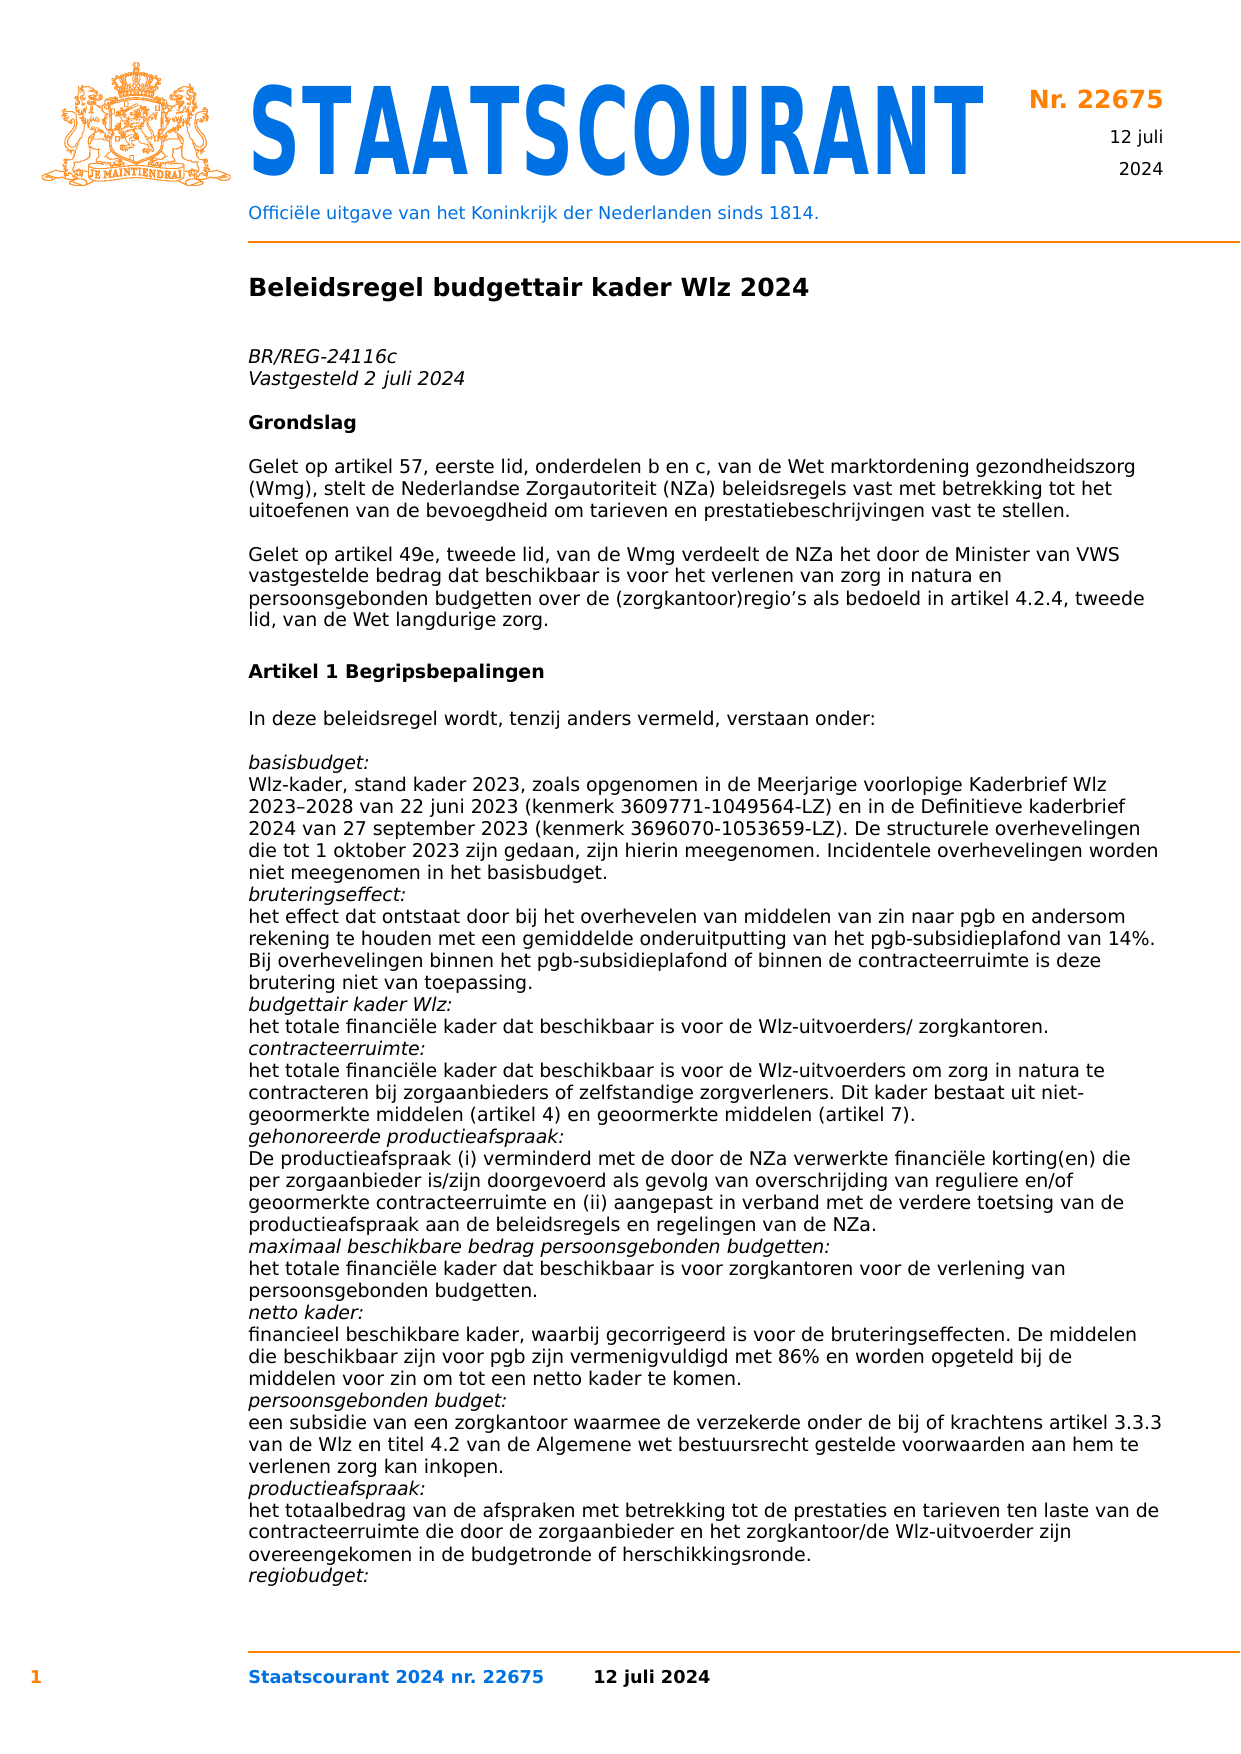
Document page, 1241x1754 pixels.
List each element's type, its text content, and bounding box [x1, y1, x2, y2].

text In deze beleidsregel wordt, tenzij anders vermeld, verstaan onder: [248, 708, 1163, 730]
text maximaal beschikbare bedrag persoonsgebonden budgetten: [248, 1236, 1163, 1258]
text Wlz-kader, stand kader 2023, zoals opgenomen in de Meerjarige voorlopige Kaderbrief Wlz 2023–2028 van 22 juni 2023 (kenmerk 3609771-1049564-LZ) en in de Definitieve kaderbrief 2024 van 27 september 2023 (kenmerk 3696070-1053659-LZ). De structurele overhevelingen die tot 1 oktober 2023 zijn gedaan, zijn hierin meegenomen. Incidentele overhevelingen worden niet meegenomen in het basisbudget. [248, 774, 1163, 884]
picture [41, 62, 231, 186]
text het totale financiële kader dat beschikbaar is voor de Wlz-uitvoerders om zorg in natura te contracteren bij zorgaanbieders of zelfstandige zorgverleners. Dit kader bestaat uit niet-geoormerkte middelen (artikel 4) en geoormerkte middelen (artikel 7). [248, 1060, 1163, 1126]
subtitle Artikel 1 Begripsbepalingen [248, 661, 1163, 683]
text Vastgesteld 2 juli 2024 [248, 368, 1163, 390]
text BR/REG-24116c [248, 346, 1163, 368]
table_header [25, 62, 248, 241]
text een subsidie van een zorgkantoor waarmee de verzekerde onder de bij of krachtens artikel 3.3.3 van de Wlz en titel 4.2 van de Algemene wet bestuursrecht gestelde voorwaarden aan hem te verlenen zorg kan inkopen. [248, 1412, 1163, 1477]
table_cell 2024 [998, 153, 1240, 203]
text netto kader: [248, 1302, 1163, 1324]
text contracteerruimte: [248, 1038, 1163, 1060]
subtitle Grondslag [248, 412, 1163, 434]
table_cell 12 juli [998, 121, 1240, 153]
text bruteringseffect: [248, 884, 1163, 906]
text Gelet op artikel 49e, tweede lid, van de Wmg verdeelt de NZa het door de Minister van VWS vastgestelde bedrag dat beschikbaar is voor het verlenen van zorg in natura en persoonsgebonden budgetten over de (zorgkantoor)regio’s als bedoeld in artikel 4.2.4, tweede lid, van de Wet langdurige zorg. [248, 543, 1163, 631]
text gehonoreerde productieafspraak: [248, 1126, 1163, 1148]
text productieafspraak: [248, 1477, 1163, 1499]
text Gelet op artikel 57, eerste lid, onderdelen b en c, van de Wet marktordening gezondheidszorg (Wmg), stelt de Nederlandse Zorgautoriteit (NZa) beleidsregels vast met betrekking tot het uitoefenen van de bevoegdheid om tarieven en prestatiebeschrijvingen vast te stellen. [248, 456, 1163, 522]
table_cell Officiële uitgave van het Koninkrijk der Nederlanden sinds 1814. [248, 203, 1240, 241]
text De productieafspraak (i) verminderd met de door de NZa verwerkte financiële korting(en) die per zorgaanbieder is/zijn doorgevoerd als gevolg van overschrijding van reguliere en/of geoormerkte contracteerruimte en (ii) aangepast in verband met de verdere toetsing van de productieafspraak aan de beleidsregels en regelingen van de NZa. [248, 1148, 1163, 1236]
text het totale financiële kader dat beschikbaar is voor de Wlz-uitvoerders/ zorgkantoren. [248, 1016, 1163, 1038]
text het effect dat ontstaat door bij het overhevelen van middelen van zin naar pgb en andersom rekening te houden met een gemiddelde onderuitputting van het pgb-subsidieplafond van 14%. Bij overhevelingen binnen het pgb-subsidieplafond of binnen de contracteerruimte is deze brutering niet van toepassing. [248, 906, 1163, 994]
text budgettair kader Wlz: [248, 994, 1163, 1016]
subtitle Beleidsregel budgettair kader Wlz 2024 [248, 273, 1163, 302]
text het totale financiële kader dat beschikbaar is voor zorgkantoren voor de verlening van persoonsgebonden budgetten. [248, 1258, 1163, 1302]
text het totaalbedrag van de afspraken met betrekking tot de prestaties en tarieven ten laste van de contracteerruimte die door de zorgaanbieder en het zorgkantoor/de Wlz-uitvoerder zijn overeengekomen in de budgetronde of herschikkingsronde. [248, 1499, 1163, 1565]
table_header Nr. 22675 [998, 62, 1240, 121]
text basisbudget: [248, 752, 1163, 774]
text persoonsgebonden budget: [248, 1389, 1163, 1412]
text financieel beschikbare kader, waarbij gecorrigeerd is voor de bruteringseffecten. De middelen die beschikbaar zijn voor pgb zijn vermenigvuldigd met 86% en worden opgeteld bij de middelen voor zin om tot een netto kader te komen. [248, 1324, 1163, 1389]
table_header STAATSCOURANT [248, 62, 998, 203]
text regiobudget: [248, 1565, 1163, 1587]
